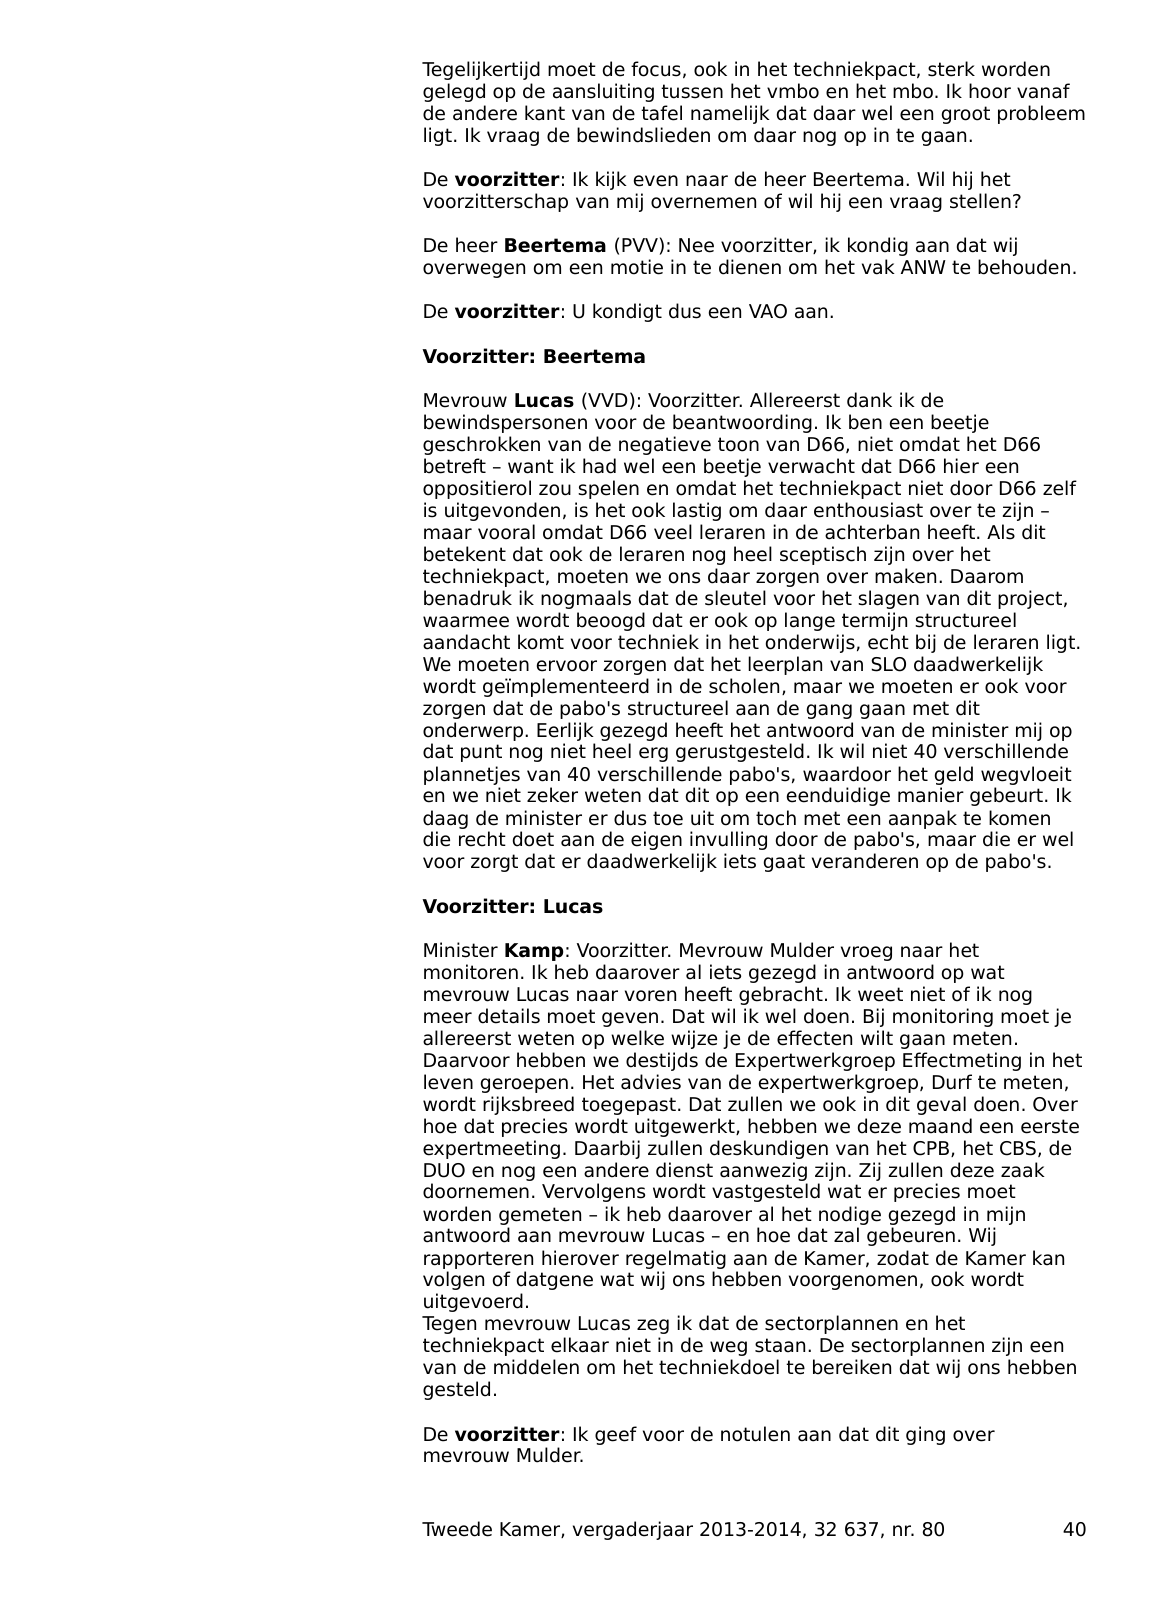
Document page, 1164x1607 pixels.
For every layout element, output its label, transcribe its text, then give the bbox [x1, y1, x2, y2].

text Tegen mevrouw Lucas zeg ik dat de sectorplannen en het techniekpact elkaar niet in de weg staan. De sectorplannen zijn een van de middelen om het techniekdoel te bereiken dat wij ons hebben gesteld. [422, 1313, 1087, 1401]
text De voorzitter: Ik kijk even naar de heer Beertema. Wil hij het voorzitterschap van mij overnemen of wil hij een vraag stellen? [422, 169, 1087, 213]
text Voorzitter: Lucas [422, 896, 1087, 917]
text Voorzitter: Beertema [422, 346, 1087, 368]
text De voorzitter: U kondigt dus een VAO aan. [422, 301, 1087, 323]
text Minister Kamp: Voorzitter. Mevrouw Mulder vroeg naar het monitoren. Ik heb daarover al iets gezegd in antwoord op wat mevrouw Lucas naar voren heeft gebracht. Ik weet niet of ik nog meer details moet geven. Dat wil ik wel doen. Bij monitoring moet je allereerst weten op welke wijze je de effecten wilt gaan meten. Daarvoor hebben we destijds de Expertwerkgroep Effectmeting in het leven geroepen. Het advies van de expertwerkgroep, Durf te meten, wordt rijksbreed toegepast. Dat zullen we ook in dit geval doen. Over hoe dat precies wordt uitgewerkt, hebben we deze maand een eerste expertmeeting. Daarbij zullen deskundigen van het CPB, het CBS, de DUO en nog een andere dienst aanwezig zijn. Zij zullen deze zaak doornemen. Vervolgens wordt vastgesteld wat er precies moet worden gemeten – ik heb daarover al het nodige gezegd in mijn antwoord aan mevrouw Lucas – en hoe dat zal gebeuren. Wij rapporteren hierover regelmatig aan de Kamer, zodat de Kamer kan volgen of datgene wat wij ons hebben voorgenomen, ook wordt uitgevoerd. [422, 940, 1087, 1313]
text De voorzitter: Ik geef voor de notulen aan dat dit ging over mevrouw Mulder. [422, 1423, 1087, 1467]
text Mevrouw Lucas (VVD): Voorzitter. Allereerst dank ik de bewindspersonen voor de beantwoording. Ik ben een beetje geschrokken van de negatieve toon van D66, niet omdat het D66 betreft – want ik had wel een beetje verwacht dat D66 hier een oppositierol zou spelen en omdat het techniekpact niet door D66 zelf is uitgevonden, is het ook lastig om daar enthousiast over te zijn – maar vooral omdat D66 veel leraren in de achterban heeft. Als dit betekent dat ook de leraren nog heel sceptisch zijn over het techniekpact, moeten we ons daar zorgen over maken. Daarom benadruk ik nogmaals dat de sleutel voor het slagen van dit project, waarmee wordt beoogd dat er ook op lange termijn structureel aandacht komt voor techniek in het onderwijs, echt bij de leraren ligt. We moeten ervoor zorgen dat het leerplan van SLO daadwerkelijk wordt geïmplementeerd in de scholen, maar we moeten er ook voor zorgen dat de pabo's structureel aan de gang gaan met dit onderwerp. Eerlijk gezegd heeft het antwoord van de minister mij op dat punt nog niet heel erg gerustgesteld. Ik wil niet 40 verschillende plannetjes van 40 verschillende pabo's, waardoor het geld wegvloeit en we niet zeker weten dat dit op een eenduidige manier gebeurt. Ik daag de minister er dus toe uit om toch met een aanpak te komen die recht doet aan de eigen invulling door de pabo's, maar die er wel voor zorgt dat er daadwerkelijk iets gaat veranderen op de pabo's. [422, 390, 1087, 873]
text Tegelijkertijd moet de focus, ook in het techniekpact, sterk worden gelegd op de aansluiting tussen het vmbo en het mbo. Ik hoor vanaf de andere kant van de tafel namelijk dat daar wel een groot probleem ligt. Ik vraag de bewindslieden om daar nog op in te gaan. [422, 59, 1087, 147]
text De heer Beertema (PVV): Nee voorzitter, ik kondig aan dat wij overwegen om een motie in te dienen om het vak ANW te behouden. [422, 235, 1087, 279]
